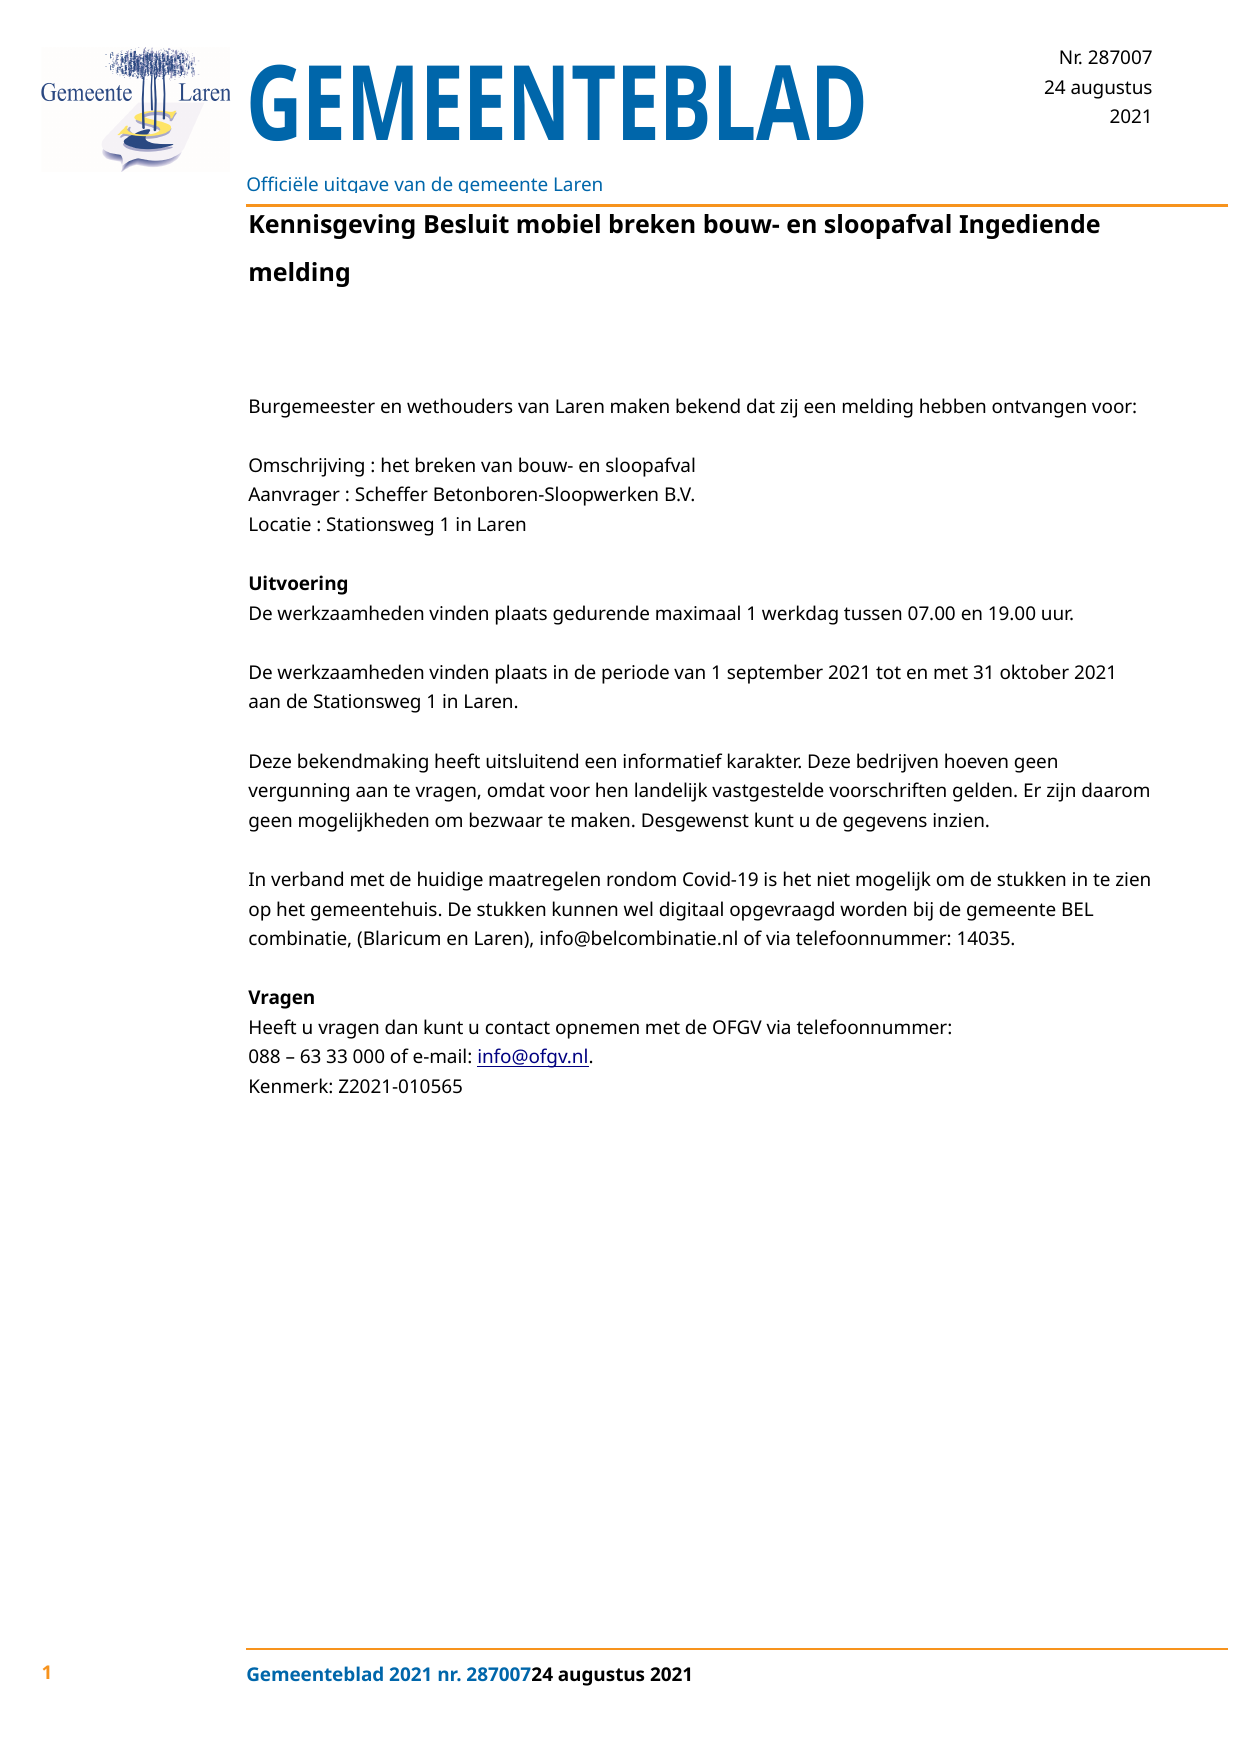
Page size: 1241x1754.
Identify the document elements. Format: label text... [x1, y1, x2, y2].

text De werkzaamheden vinden plaats gedurende maximaal 1 werkdag tussen 07.00 en 19.00 uur. [248, 600, 1152, 626]
text Aanvrager : Scheffer Betonboren-Sloopwerken B.V. [248, 482, 1152, 507]
text De werkzaamheden vinden plaats in de periode van 1 september 2021 tot en met 31 oktober 2021 aan de Stationsweg 1 in Laren. [248, 659, 1152, 714]
text 088 – 63 33 000 of e-mail: info@ofgv.nl. [248, 1044, 1152, 1069]
text Burgemeester en wethouders van Laren maken bekend dat zij een melding hebben ontvangen voor: [248, 393, 1152, 419]
text Kenmerk: Z2021-010565 [248, 1073, 1152, 1099]
text Omschrijving : het breken van bouw- en sloopafval [248, 452, 1152, 478]
text Uitvoering [248, 570, 1152, 596]
picture [41, 47, 231, 172]
text Heeft u vragen dan kunt u contact opnemen met de OFGV via telefoonnummer: [248, 1014, 1152, 1040]
text Kennisgeving Besluit mobiel breken bouw- en sloopafval Ingediende melding [248, 207, 1152, 288]
text Deze bekendmaking heeft uitsluitend een informatief karakter. Deze bedrijven hoeven geen vergunning aan te vragen, omdat voor hen landelijk vastgestelde voorschriften gelden. Er zijn daarom geen mogelijkheden om bezwaar te maken. Desgewenst kunt u de gegevens inzien. [248, 748, 1152, 833]
text In verband met de huidige maatregelen rondom Covid-19 is het niet mogelijk om de stukken in te zien op het gemeentehuis. De stukken kunnen wel digitaal opgevraagd worden bij de gemeente BEL combinatie, (Blaricum en Laren), info@belcombinatie.nl of via telefoonnummer: 14035. [248, 866, 1152, 951]
text Locatie : Stationsweg 1 in Laren [248, 511, 1152, 537]
text Vragen [248, 984, 1152, 1010]
